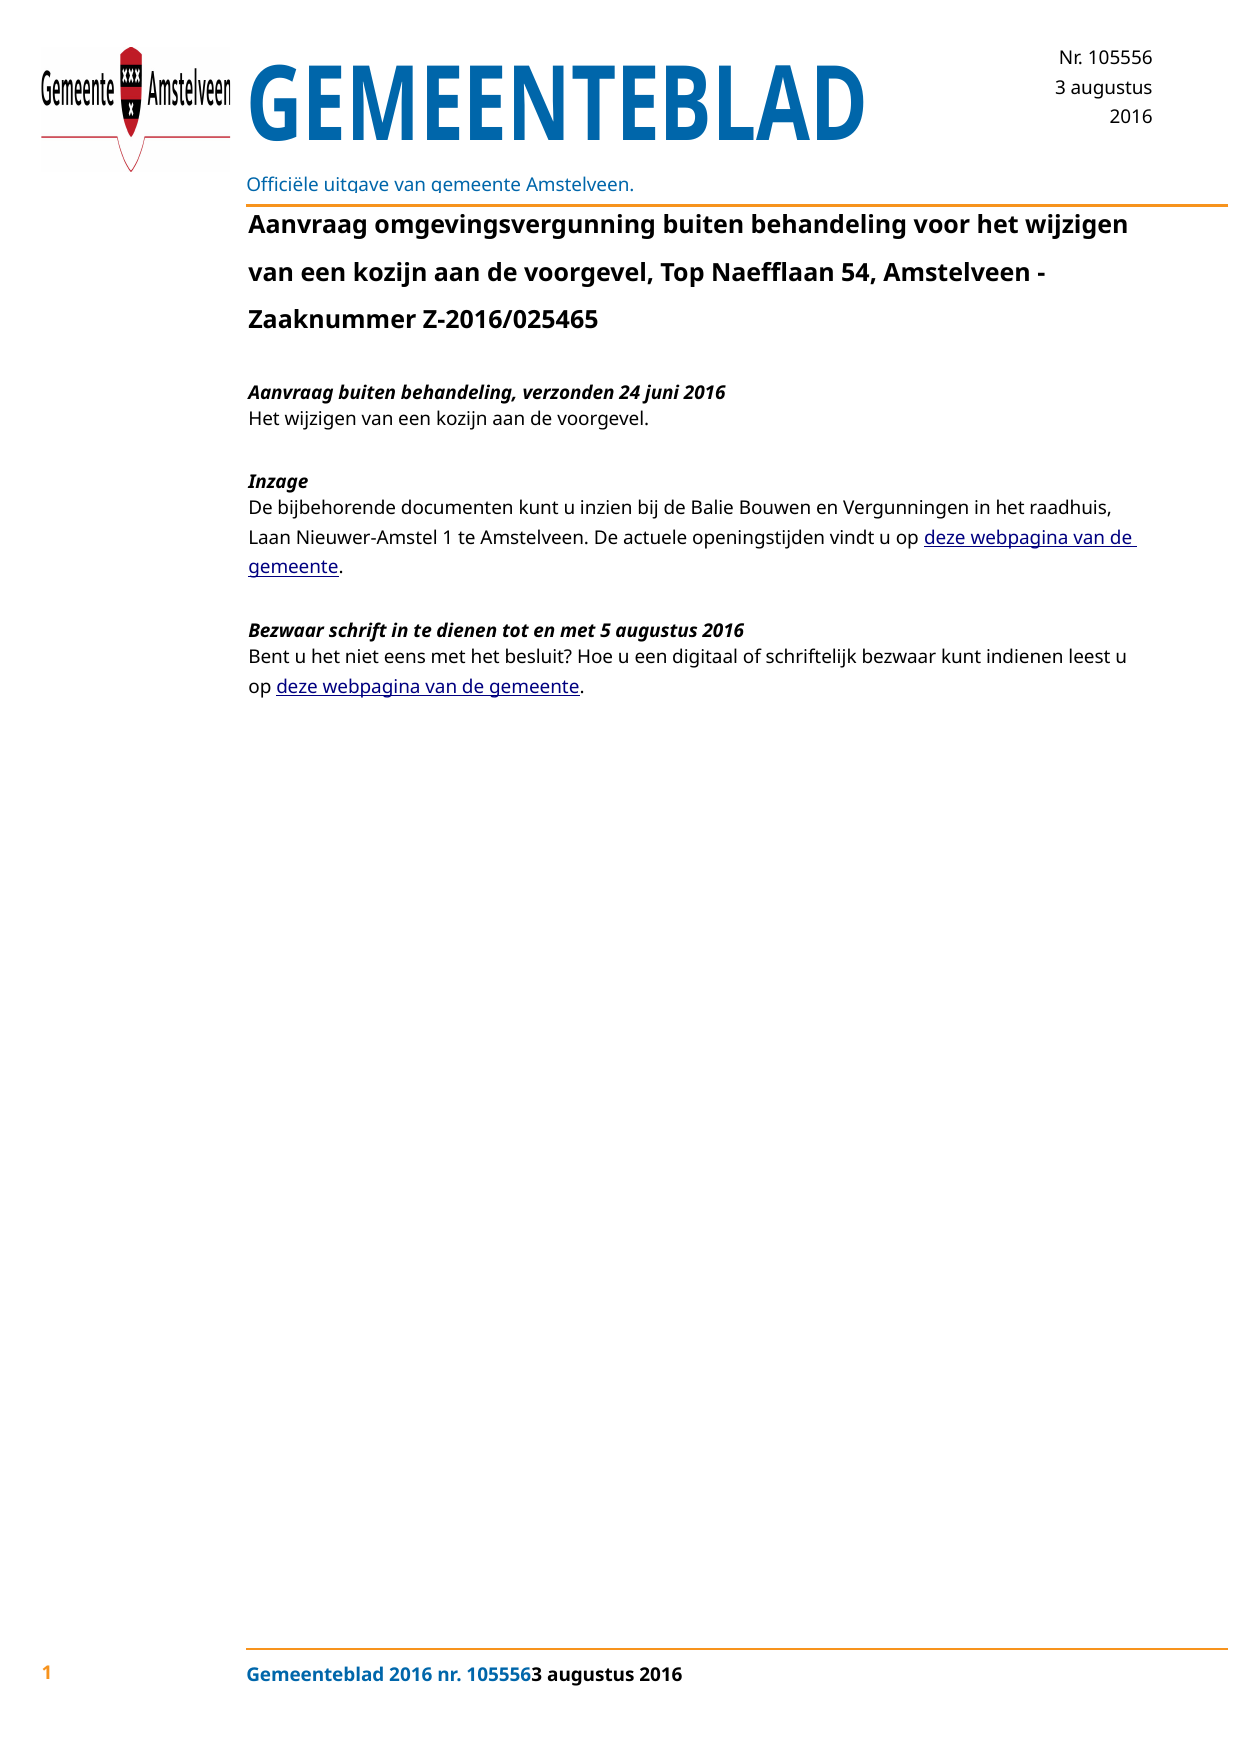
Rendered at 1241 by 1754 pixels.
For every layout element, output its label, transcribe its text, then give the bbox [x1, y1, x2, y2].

text Bent u het niet eens met het besluit? Hoe u een digitaal of schriftelijk bezwaar kunt indienen leest u op deze webpagina van de gemeente. [248, 643, 1152, 699]
text Het wijzigen van een kozijn aan de voorgevel. [248, 405, 1152, 431]
text Inzage [248, 469, 1152, 494]
text Aanvraag buiten behandeling, verzonden 24 juni 2016 [248, 379, 1152, 405]
picture [41, 47, 231, 172]
text De bijbehorende documenten kunt u inzien bij de Balie Bouwen en Vergunningen in het raadhuis, Laan Nieuwer-Amstel 1 te Amstelveen. De actuele openingstijden vindt u op deze webpagina van de gemeente. [248, 494, 1152, 579]
text Bezwaar schrift in te dienen tot en met 5 augustus 2016 [248, 618, 1152, 643]
text Aanvraag omgevingsvergunning buiten behandeling voor het wijzigen van een kozijn aan de voorgevel, Top Naefflaan 54, Amstelveen - Zaaknummer Z-2016/025465 [248, 207, 1152, 336]
